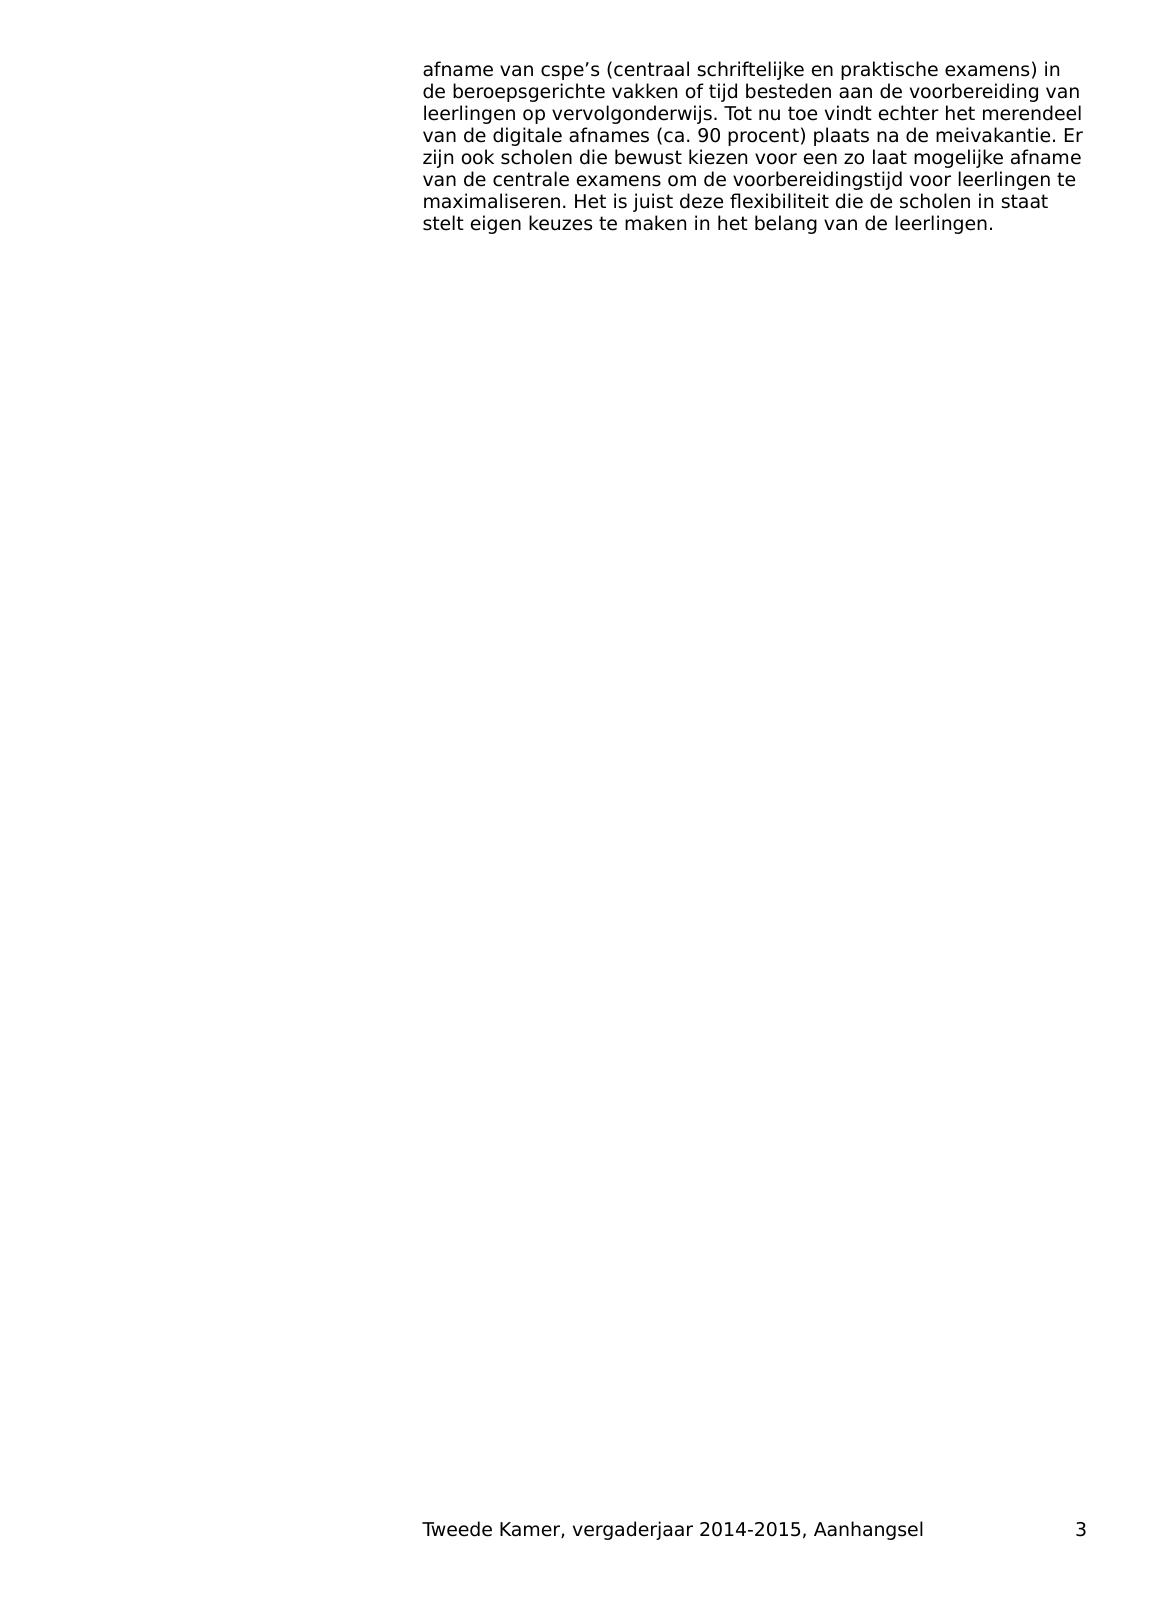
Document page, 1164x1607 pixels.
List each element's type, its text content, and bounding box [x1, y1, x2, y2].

text afname van cspe’s (centraal schriftelijke en praktische examens) in de beroepsgerichte vakken of tijd besteden aan de voorbereiding van leerlingen op vervolgonderwijs. Tot nu toe vindt echter het merendeel van de digitale afnames (ca. 90 procent) plaats na de meivakantie. Er zijn ook scholen die bewust kiezen voor een zo laat mogelijke afname van de centrale examens om de voorbereidingstijd voor leerlingen te maximaliseren. Het is juist deze flexibiliteit die de scholen in staat stelt eigen keuzes te maken in het belang van de leerlingen. [422, 59, 1087, 235]
